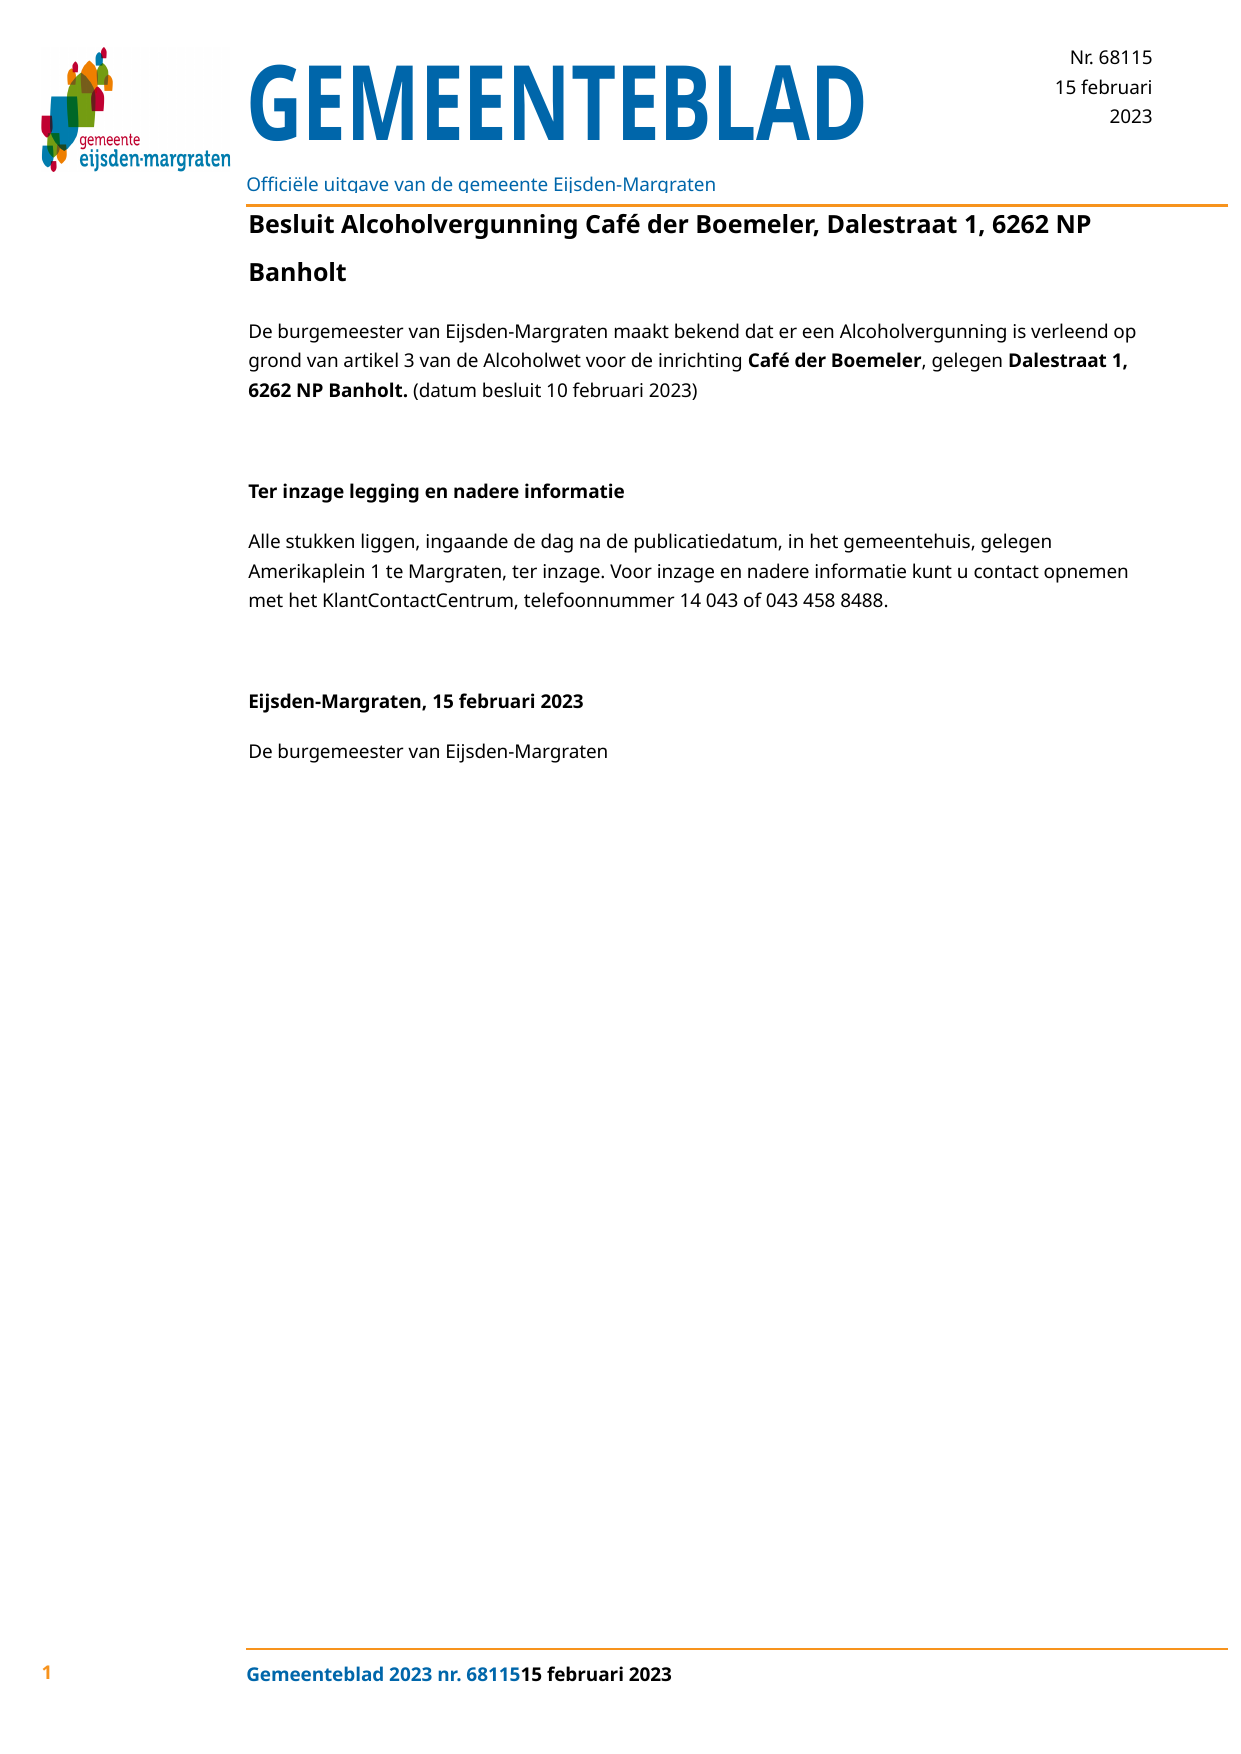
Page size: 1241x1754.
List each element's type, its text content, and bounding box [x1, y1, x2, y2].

text Alle stukken liggen, ingaande de dag na de publicatiedatum, in het gemeentehuis, gelegen Amerikaplein 1 te Margraten, ter inzage. Voor inzage en nadere informatie kunt u contact opnemen met het KlantContactCentrum, telefoonnummer 14 043 of 043 458 8488. [248, 528, 1152, 613]
picture [41, 47, 231, 172]
text Besluit Alcoholvergunning Café der Boemeler, Dalestraat 1, 6262 NP Banholt [248, 207, 1152, 288]
text De burgemeester van Eijsden-Margraten [248, 739, 1152, 764]
text Ter inzage legging en nadere informatie [248, 478, 1152, 504]
text Eijsden-Margraten, 15 februari 2023 [248, 688, 1152, 714]
text De burgemeester van Eijsden-Margraten maakt bekend dat er een Alcoholvergunning is verleend op grond van artikel 3 van de Alcoholwet voor de inrichting Café der Boemeler, gelegen Dalestraat 1, 6262 NP Banholt. (datum besluit 10 februari 2023) [248, 318, 1152, 403]
